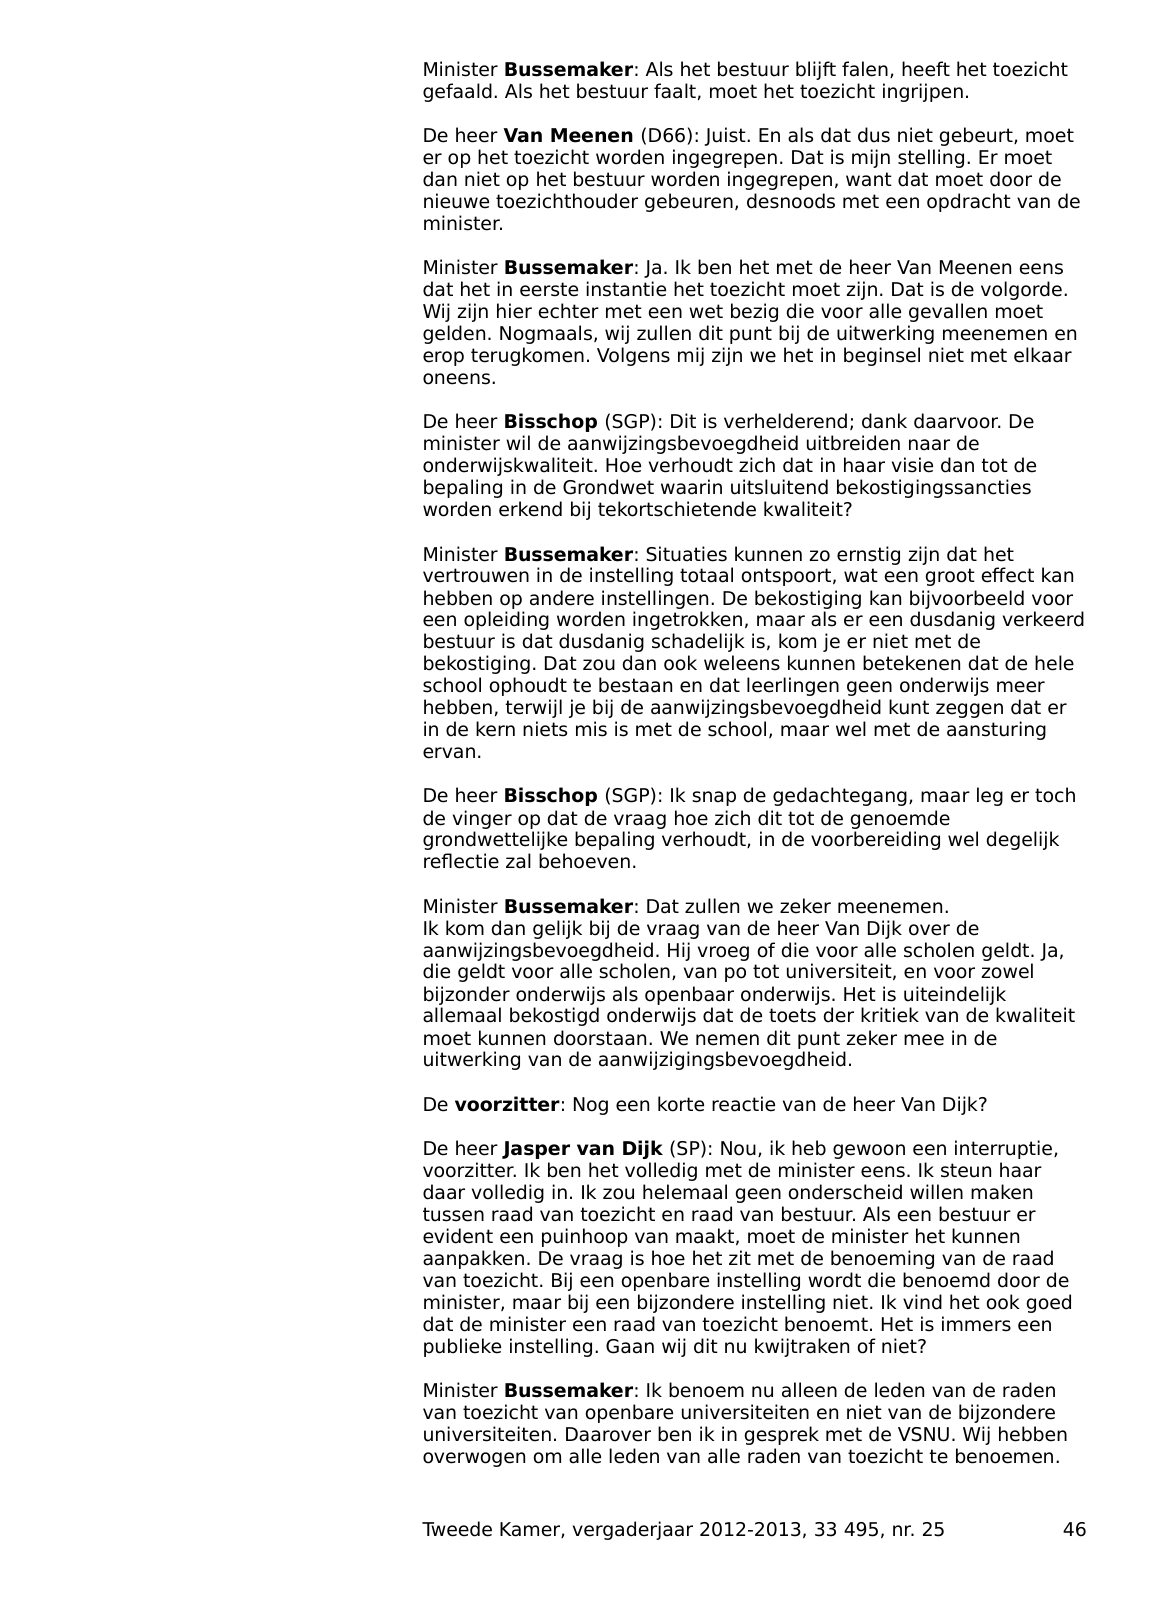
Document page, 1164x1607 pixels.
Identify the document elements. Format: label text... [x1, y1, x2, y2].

text De voorzitter: Nog een korte reactie van de heer Van Dijk? [422, 1093, 1087, 1116]
text De heer Van Meenen (D66): Juist. En als dat dus niet gebeurt, moet er op het toezicht worden ingegrepen. Dat is mijn stelling. Er moet dan niet op het bestuur worden ingegrepen, want dat moet door de nieuwe toezichthouder gebeuren, desnoods met een opdracht van de minister. [422, 125, 1087, 235]
text De heer Bisschop (SGP): Dit is verhelderend; dank daarvoor. De minister wil de aanwijzingsbevoegdheid uitbreiden naar de onderwijskwaliteit. Hoe verhoudt zich dat in haar visie dan tot de bepaling in de Grondwet waarin uitsluitend bekostigingssancties worden erkend bij tekortschietende kwaliteit? [422, 411, 1087, 521]
text Minister Bussemaker: Situaties kunnen zo ernstig zijn dat het vertrouwen in de instelling totaal ontspoort, wat een groot effect kan hebben op andere instellingen. De bekostiging kan bijvoorbeeld voor een opleiding worden ingetrokken, maar als er een dusdanig verkeerd bestuur is dat dusdanig schadelijk is, kom je er niet met de bekostiging. Dat zou dan ook weleens kunnen betekenen dat de hele school ophoudt te bestaan en dat leerlingen geen onderwijs meer hebben, terwijl je bij de aanwijzingsbevoegdheid kunt zeggen dat er in de kern niets mis is met de school, maar wel met de aansturing ervan. [422, 543, 1087, 763]
text De heer Jasper van Dijk (SP): Nou, ik heb gewoon een interruptie, voorzitter. Ik ben het volledig met de minister eens. Ik steun haar daar volledig in. Ik zou helemaal geen onderscheid willen maken tussen raad van toezicht en raad van bestuur. Als een bestuur er evident een puinhoop van maakt, moet de minister het kunnen aanpakken. De vraag is hoe het zit met de benoeming van de raad van toezicht. Bij een openbare instelling wordt die benoemd door de minister, maar bij een bijzondere instelling niet. Ik vind het ook goed dat de minister een raad van toezicht benoemt. Het is immers een publieke instelling. Gaan wij dit nu kwijtraken of niet? [422, 1138, 1087, 1357]
text Minister Bussemaker: Ik benoem nu alleen de leden van de raden van toezicht van openbare universiteiten en niet van de bijzondere universiteiten. Daarover ben ik in gesprek met de VSNU. Wij hebben overwogen om alle leden van alle raden van toezicht te benoemen. [422, 1380, 1087, 1468]
text Ik kom dan gelijk bij de vraag van de heer Van Dijk over de aanwijzingsbevoegdheid. Hij vroeg of die voor alle scholen geldt. Ja, die geldt voor alle scholen, van po tot universiteit, en voor zowel bijzonder onderwijs als openbaar onderwijs. Het is uiteindelijk allemaal bekostigd onderwijs dat de toets der kritiek van de kwaliteit moet kunnen doorstaan. We nemen dit punt zeker mee in de uitwerking van de aanwijzigingsbevoegdheid. [422, 917, 1087, 1071]
text Minister Bussemaker: Ja. Ik ben het met de heer Van Meenen eens dat het in eerste instantie het toezicht moet zijn. Dat is de volgorde. Wij zijn hier echter met een wet bezig die voor alle gevallen moet gelden. Nogmaals, wij zullen dit punt bij de uitwerking meenemen en erop terugkomen. Volgens mij zijn we het in beginsel niet met elkaar oneens. [422, 257, 1087, 389]
text De heer Bisschop (SGP): Ik snap de gedachtegang, maar leg er toch de vinger op dat de vraag hoe zich dit tot de genoemde grondwettelijke bepaling verhoudt, in de voorbereiding wel degelijk reflectie zal behoeven. [422, 785, 1087, 873]
text Minister Bussemaker: Dat zullen we zeker meenemen. [422, 896, 1087, 917]
text Minister Bussemaker: Als het bestuur blijft falen, heeft het toezicht gefaald. Als het bestuur faalt, moet het toezicht ingrijpen. [422, 59, 1087, 103]
